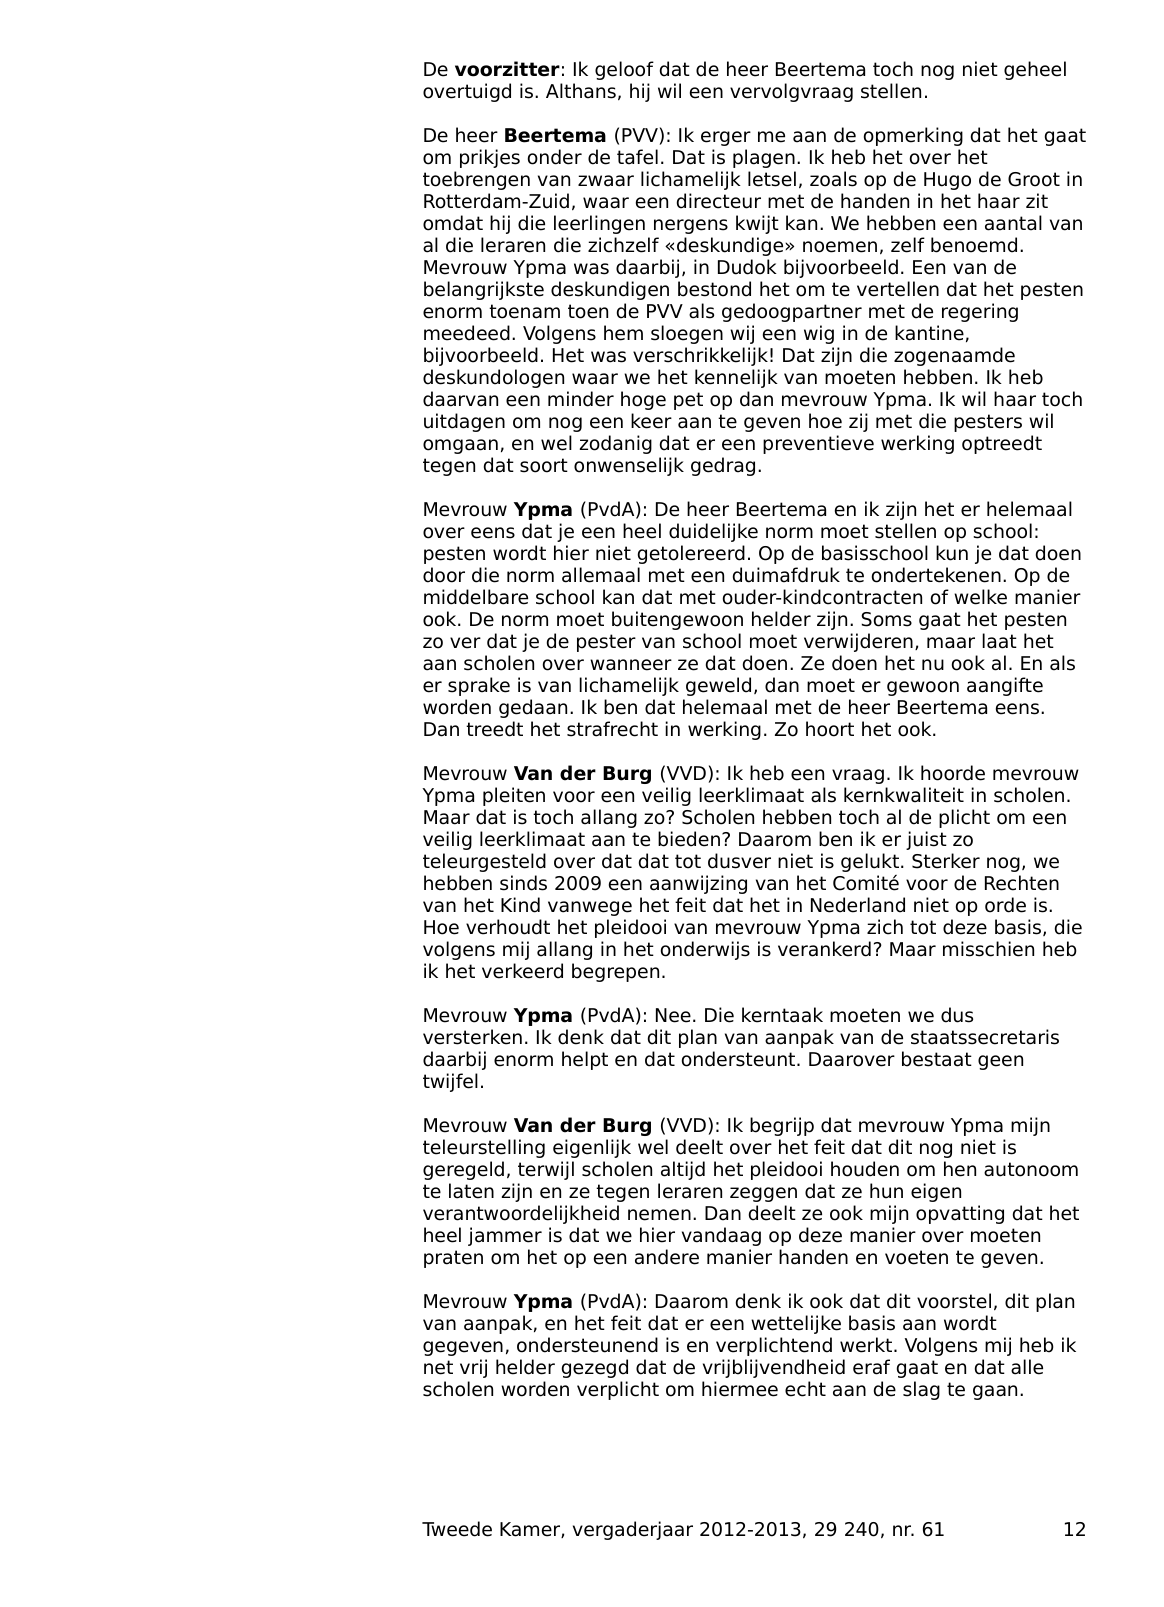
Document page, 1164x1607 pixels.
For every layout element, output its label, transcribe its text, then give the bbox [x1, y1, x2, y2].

text Mevrouw Ypma (PvdA): De heer Beertema en ik zijn het er helemaal over eens dat je een heel duidelijke norm moet stellen op school: pesten wordt hier niet getolereerd. Op de basisschool kun je dat doen door die norm allemaal met een duimafdruk te ondertekenen. Op de middelbare school kan dat met ouder-kindcontracten of welke manier ook. De norm moet buitengewoon helder zijn. Soms gaat het pesten zo ver dat je de pester van school moet verwijderen, maar laat het aan scholen over wanneer ze dat doen. Ze doen het nu ook al. En als er sprake is van lichamelijk geweld, dan moet er gewoon aangifte worden gedaan. Ik ben dat helemaal met de heer Beertema eens. Dan treedt het strafrecht in werking. Zo hoort het ook. [422, 499, 1087, 741]
text Mevrouw Ypma (PvdA): Nee. Die kerntaak moeten we dus versterken. Ik denk dat dit plan van aanpak van de staatssecretaris daarbij enorm helpt en dat ondersteunt. Daarover bestaat geen twijfel. [422, 1005, 1087, 1093]
text De heer Beertema (PVV): Ik erger me aan de opmerking dat het gaat om prikjes onder de tafel. Dat is plagen. Ik heb het over het toebrengen van zwaar lichamelijk letsel, zoals op de Hugo de Groot in Rotterdam-Zuid, waar een directeur met de handen in het haar zit omdat hij die leerlingen nergens kwijt kan. We hebben een aantal van al die leraren die zichzelf «deskundige» noemen, zelf benoemd. Mevrouw Ypma was daarbij, in Dudok bijvoorbeeld. Een van de belangrijkste deskundigen bestond het om te vertellen dat het pesten enorm toenam toen de PVV als gedoogpartner met de regering meedeed. Volgens hem sloegen wij een wig in de kantine, bijvoorbeeld. Het was verschrikkelijk! Dat zijn die zogenaamde deskundologen waar we het kennelijk van moeten hebben. Ik heb daarvan een minder hoge pet op dan mevrouw Ypma. Ik wil haar toch uitdagen om nog een keer aan te geven hoe zij met die pesters wil omgaan, en wel zodanig dat er een preventieve werking optreedt tegen dat soort onwenselijk gedrag. [422, 125, 1087, 477]
text Mevrouw Ypma (PvdA): Daarom denk ik ook dat dit voorstel, dit plan van aanpak, en het feit dat er een wettelijke basis aan wordt gegeven, ondersteunend is en verplichtend werkt. Volgens mij heb ik net vrij helder gezegd dat de vrijblijvendheid eraf gaat en dat alle scholen worden verplicht om hiermee echt aan de slag te gaan. [422, 1291, 1087, 1401]
text Mevrouw Van der Burg (VVD): Ik begrijp dat mevrouw Ypma mijn teleurstelling eigenlijk wel deelt over het feit dat dit nog niet is geregeld, terwijl scholen altijd het pleidooi houden om hen autonoom te laten zijn en ze tegen leraren zeggen dat ze hun eigen verantwoordelijkheid nemen. Dan deelt ze ook mijn opvatting dat het heel jammer is dat we hier vandaag op deze manier over moeten praten om het op een andere manier handen en voeten te geven. [422, 1115, 1087, 1269]
text De voorzitter: Ik geloof dat de heer Beertema toch nog niet geheel overtuigd is. Althans, hij wil een vervolgvraag stellen. [422, 59, 1087, 103]
text Mevrouw Van der Burg (VVD): Ik heb een vraag. Ik hoorde mevrouw Ypma pleiten voor een veilig leerklimaat als kernkwaliteit in scholen. Maar dat is toch allang zo? Scholen hebben toch al de plicht om een veilig leerklimaat aan te bieden? Daarom ben ik er juist zo teleurgesteld over dat dat tot dusver niet is gelukt. Sterker nog, we hebben sinds 2009 een aanwijzing van het Comité voor de Rechten van het Kind vanwege het feit dat het in Nederland niet op orde is. Hoe verhoudt het pleidooi van mevrouw Ypma zich tot deze basis, die volgens mij allang in het onderwijs is verankerd? Maar misschien heb ik het verkeerd begrepen. [422, 763, 1087, 983]
